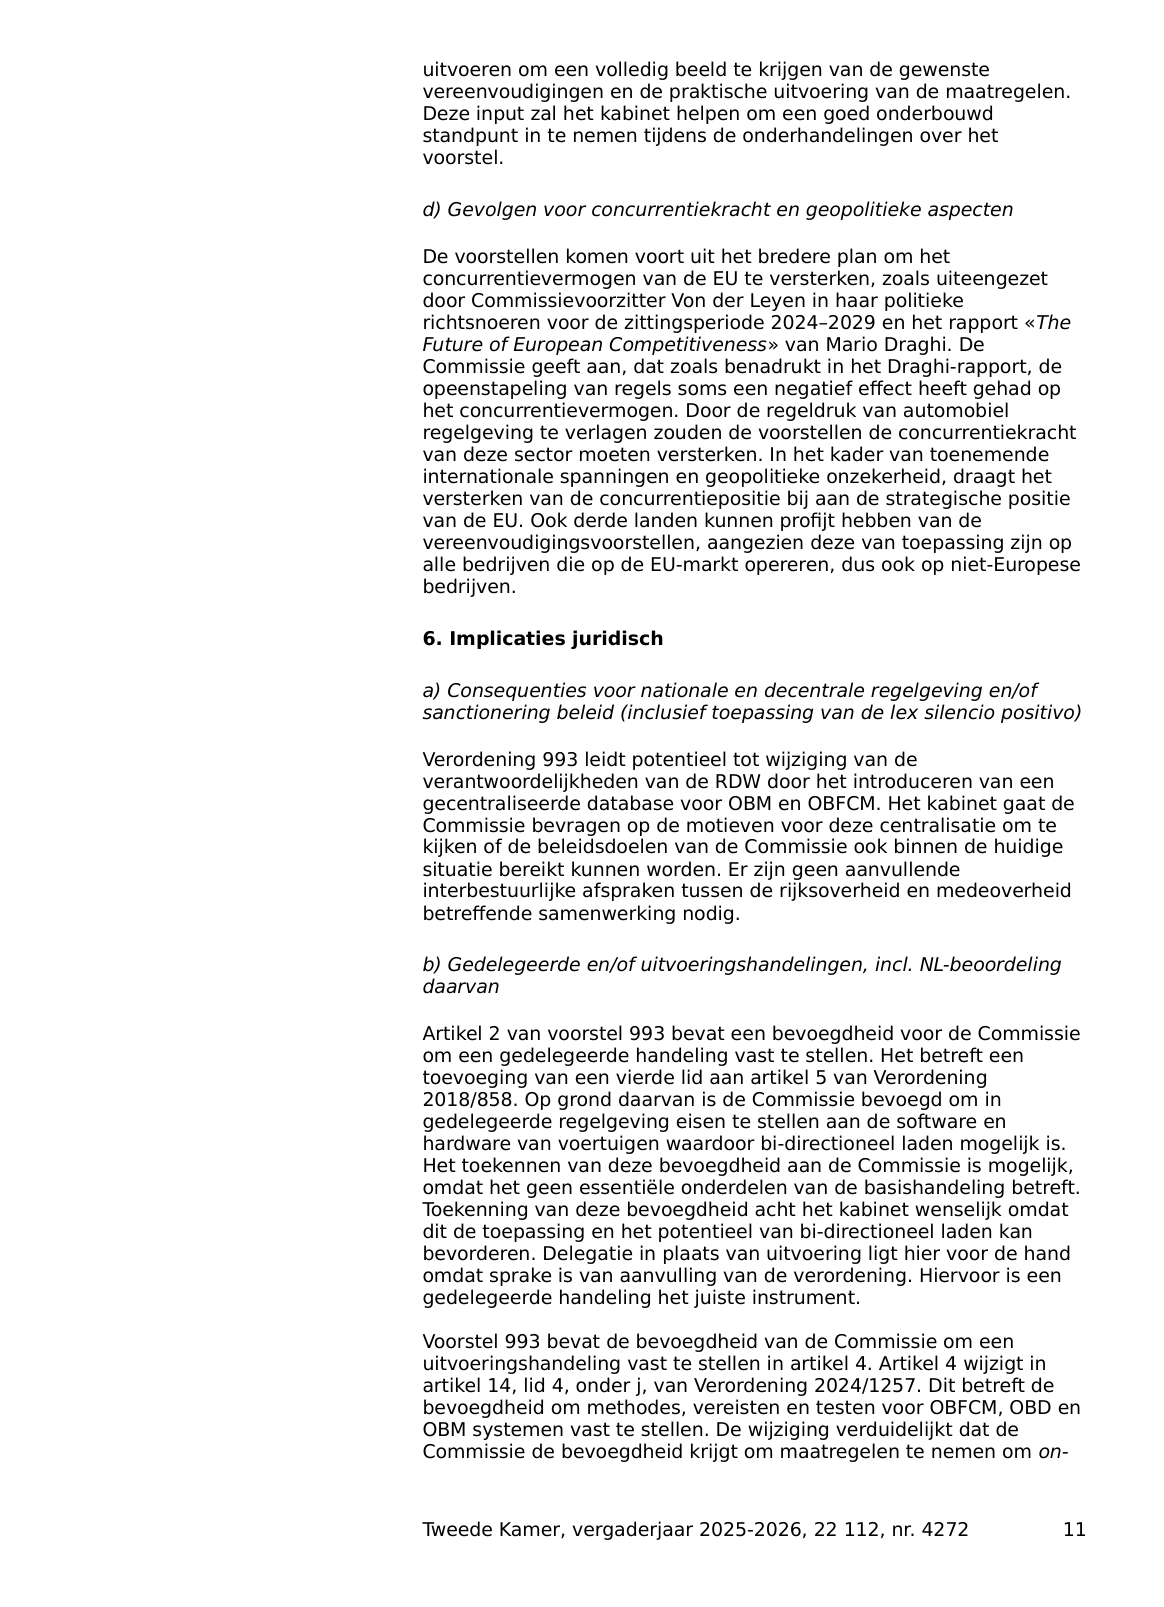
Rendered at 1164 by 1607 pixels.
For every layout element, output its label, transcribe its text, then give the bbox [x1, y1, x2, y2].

text Verordening 993 leidt potentieel tot wijziging van de verantwoordelijkheden van de RDW door het introduceren van een gecentraliseerde database voor OBM en OBFCM. Het kabinet gaat de Commissie bevragen op de motieven voor deze centralisatie om te kijken of de beleidsdoelen van de Commissie ook binnen de huidige situatie bereikt kunnen worden. Er zijn geen aanvullende interbestuurlijke afspraken tussen de rijksoverheid en medeoverheid betreffende samenwerking nodig. [422, 748, 1087, 924]
subtitle 6. Implicaties juridisch [422, 628, 1087, 649]
subtitle d) Gevolgen voor concurrentiekracht en geopolitieke aspecten [422, 199, 1087, 221]
text De voorstellen komen voort uit het bredere plan om het concurrentievermogen van de EU te versterken, zoals uiteengezet door Commissievoorzitter Von der Leyen in haar politieke richtsnoeren voor de zittingsperiode 2024–2029 en het rapport «The Future of European Competitiveness» van Mario Draghi. De Commissie geeft aan, dat zoals benadrukt in het Draghi-rapport, de opeenstapeling van regels soms een negatief effect heeft gehad op het concurrentievermogen. Door de regeldruk van automobiel regelgeving te verlagen zouden de voorstellen de concurrentiekracht van deze sector moeten versterken. In het kader van toenemende internationale spanningen en geopolitieke onzekerheid, draagt het versterken van de concurrentiepositie bij aan de strategische positie van de EU. Ook derde landen kunnen profijt hebben van de vereenvoudigingsvoorstellen, aangezien deze van toepassing zijn op alle bedrijven die op de EU-markt opereren, dus ook op niet-Europese bedrijven. [422, 246, 1087, 598]
subtitle b) Gedelegeerde en/of uitvoeringshandelingen, incl. NL-beoordeling daarvan [422, 954, 1087, 998]
subtitle a) Consequenties voor nationale en decentrale regelgeving en/of sanctionering beleid (inclusief toepassing van de lex silencio positivo) [422, 679, 1087, 723]
text Voorstel 993 bevat de bevoegdheid van de Commissie om een uitvoeringshandeling vast te stellen in artikel 4. Artikel 4 wijzigt in artikel 14, lid 4, onder j, van Verordening 2024/1257. Dit betreft de bevoegdheid om methodes, vereisten en testen voor OBFCM, OBD en OBM systemen vast te stellen. De wijziging verduidelijkt dat de Commissie de bevoegdheid krijgt om maatregelen te nemen om on- [422, 1331, 1087, 1463]
text Artikel 2 van voorstel 993 bevat een bevoegdheid voor de Commissie om een gedelegeerde handeling vast te stellen. Het betreft een toevoeging van een vierde lid aan artikel 5 van Verordening 2018/858. Op grond daarvan is de Commissie bevoegd om in gedelegeerde regelgeving eisen te stellen aan de software en hardware van voertuigen waardoor bi-directioneel laden mogelijk is. Het toekennen van deze bevoegdheid aan de Commissie is mogelijk, omdat het geen essentiële onderdelen van de basishandeling betreft. Toekenning van deze bevoegdheid acht het kabinet wenselijk omdat dit de toepassing en het potentieel van bi-directioneel laden kan bevorderen. Delegatie in plaats van uitvoering ligt hier voor de hand omdat sprake is van aanvulling van de verordening. Hiervoor is een gedelegeerde handeling het juiste instrument. [422, 1023, 1087, 1309]
text uitvoeren om een volledig beeld te krijgen van de gewenste vereenvoudigingen en de praktische uitvoering van de maatregelen. Deze input zal het kabinet helpen om een goed onderbouwd standpunt in te nemen tijdens de onderhandelingen over het voorstel. [422, 59, 1087, 169]
